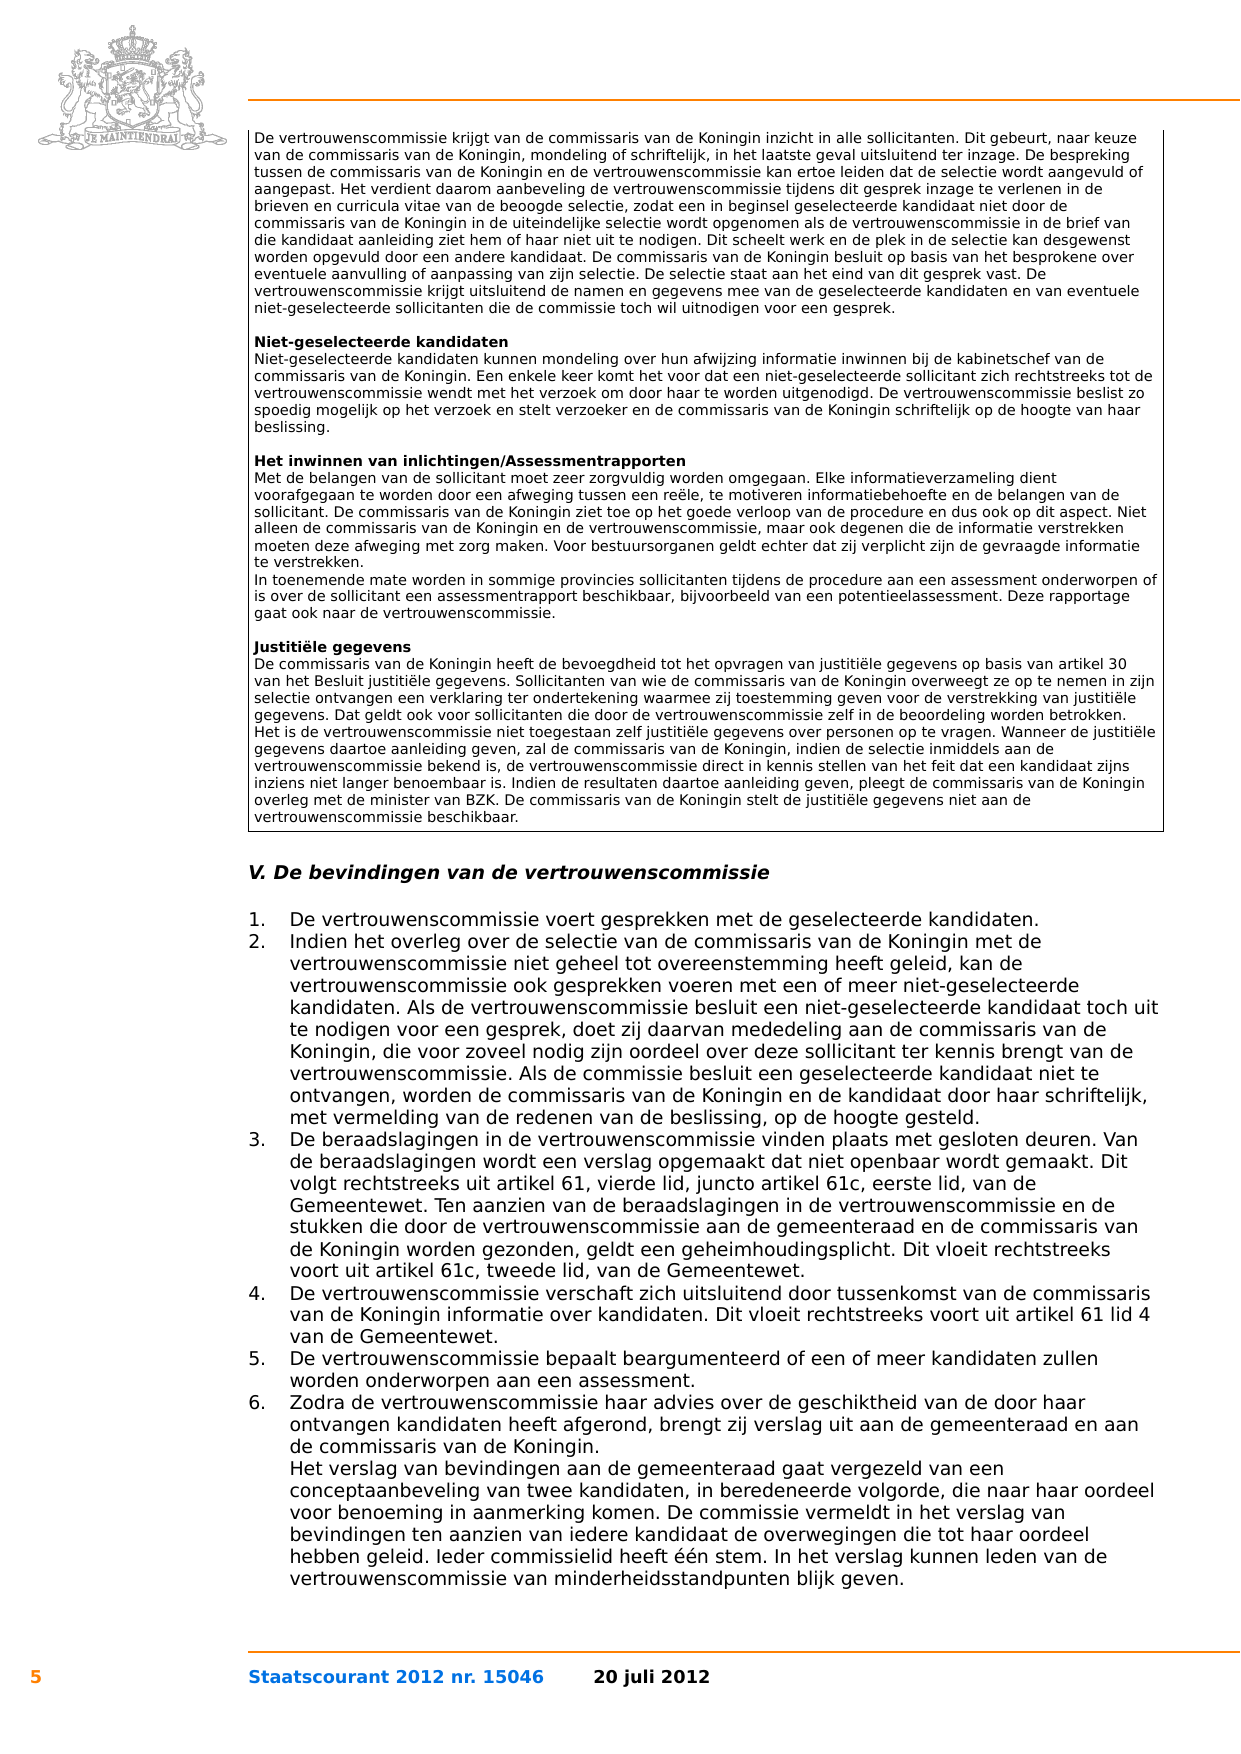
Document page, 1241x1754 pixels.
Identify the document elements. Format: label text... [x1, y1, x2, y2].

table_cell Justitiële gegevens [249, 639, 1163, 656]
table_cell Het inwinnen van inlichtingen/Assessmentrapporten [249, 453, 1163, 469]
text 5. De vertrouwenscommissie bepaalt beargumenteerd of een of meer kandidaten zullen worden onderworpen aan een assessment. [248, 1348, 1163, 1392]
text 2. Indien het overleg over de selectie van de commissaris van de Koningin met de vertrouwenscommissie niet geheel tot overeenstemming heeft geleid, kan de vertrouwenscommissie ook gesprekken voeren met een of meer niet-geselecteerde kandidaten. Als de vertrouwenscommissie besluit een niet-geselecteerde kandidaat toch uit te nodigen voor een gesprek, doet zij daarvan mededeling aan de commissaris van de Koningin, die voor zoveel nodig zijn oordeel over deze sollicitant ter kennis brengt van de vertrouwenscommissie. Als de commissie besluit een geselecteerde kandidaat niet te ontvangen, worden de commissaris van de Koningin en de kandidaat door haar schriftelijk, met vermelding van de redenen van de beslissing, op de hoogte gesteld. [248, 931, 1163, 1128]
text 4. De vertrouwenscommissie verschaft zich uitsluitend door tussenkomst van de commissaris van de Koningin informatie over kandidaten. Dit vloeit rechtstreeks voort uit artikel 61 lid 4 van de Gemeentewet. [248, 1282, 1163, 1348]
table_cell Niet-geselecteerde kandidaten kunnen mondeling over hun afwijzing informatie inwinnen bij de kabinetschef van de commissaris van de Koningin. Een enkele keer komt het voor dat een niet-geselecteerde sollicitant zich rechtstreeks tot de vertrouwenscommissie wendt met het verzoek om door haar te worden uitgenodigd. De vertrouwenscommissie beslist zo spoedig mogelijk op het verzoek en stelt verzoeker en de commissaris van de Koningin schriftelijk op de hoogte van haar beslissing. [249, 351, 1163, 436]
text 6. Zodra de vertrouwenscommissie haar advies over de geschiktheid van de door haar ontvangen kandidaten heeft afgerond, brengt zij verslag uit aan de gemeenteraad en aan de commissaris van de Koningin. [248, 1392, 1163, 1458]
table_cell Niet-geselecteerde kandidaten [249, 334, 1163, 351]
text 3. De beraadslagingen in de vertrouwenscommissie vinden plaats met gesloten deuren. Van de beraadslagingen wordt een verslag opgemaakt dat niet openbaar wordt gemaakt. Dit volgt rechtstreeks uit artikel 61, vierde lid, juncto artikel 61c, eerste lid, van de Gemeentewet. Ten aanzien van de beraadslagingen in de vertrouwenscommissie en de stukken die door de vertrouwenscommissie aan de gemeenteraad en de commissaris van de Koningin worden gezonden, geldt een geheimhoudingsplicht. Dit vloeit rechtstreeks voort uit artikel 61c, tweede lid, van de Gemeentewet. [248, 1128, 1163, 1282]
table_cell In toenemende mate worden in sommige provincies sollicitanten tijdens de procedure aan een assessment onderworpen of is over de sollicitant een assessmentrapport beschikbaar, bijvoorbeeld van een potentieelassessment. Deze rapportage gaat ook naar de vertrouwenscommissie. [249, 571, 1163, 622]
table_cell [249, 436, 1163, 452]
picture [38, 25, 227, 150]
text 1. De vertrouwenscommissie voert gesprekken met de geselecteerde kandidaten. [248, 909, 1163, 931]
subtitle V. De bevindingen van de vertrouwenscommissie [248, 862, 1163, 884]
text Het verslag van bevindingen aan de gemeenteraad gaat vergezeld van een conceptaanbeveling van twee kandidaten, in beredeneerde volgorde, die naar haar oordeel voor benoeming in aanmerking komen. De commissie vermeldt in het verslag van bevindingen ten aanzien van iedere kandidaat de overwegingen die tot haar oordeel hebben geleid. Ieder commissielid heeft één stem. In het verslag kunnen leden van de vertrouwenscommissie van minderheidsstandpunten blijk geven. [289, 1458, 1163, 1590]
table_cell De vertrouwenscommissie krijgt van de commissaris van de Koningin inzicht in alle sollicitanten. Dit gebeurt, naar keuze van de commissaris van de Koningin, mondeling of schriftelijk, in het laatste geval uitsluitend ter inzage. De bespreking tussen de commissaris van de Koningin en de vertrouwenscommissie kan ertoe leiden dat de selectie wordt aangevuld of aangepast. Het verdient daarom aanbeveling de vertrouwenscommissie tijdens dit gesprek inzage te verlenen in de brieven en curricula vitae van de beoogde selectie, zodat een in beginsel geselecteerde kandidaat niet door de commissaris van de Koningin in de uiteindelijke selectie wordt opgenomen als de vertrouwenscommissie in de brief van die kandidaat aanleiding ziet hem of haar niet uit te nodigen. Dit scheelt werk en de plek in de selectie kan desgewenst worden opgevuld door een andere kandidaat. De commissaris van de Koningin besluit op basis van het besprokene over eventuele aanvulling of aanpassing van zijn selectie. De selectie staat aan het eind van dit gesprek vast. De vertrouwenscommissie krijgt uitsluitend de namen en gegevens mee van de geselecteerde kandidaten en van eventuele niet-geselecteerde sollicitanten die de commissie toch wil uitnodigen voor een gesprek. [249, 130, 1163, 317]
table_cell Met de belangen van de sollicitant moet zeer zorgvuldig worden omgegaan. Elke informatieverzameling dient voorafgegaan te worden door een afweging tussen een reële, te motiveren informatiebehoefte en de belangen van de sollicitant. De commissaris van de Koningin ziet toe op het goede verloop van de procedure en dus ook op dit aspect. Niet alleen de commissaris van de Koningin en de vertrouwenscommissie, maar ook degenen die de informatie verstrekken moeten deze afweging met zorg maken. Voor bestuursorganen geldt echter dat zij verplicht zijn de gevraagde informatie te verstrekken. [249, 470, 1163, 571]
table_cell De commissaris van de Koningin heeft de bevoegdheid tot het opvragen van justitiële gegevens op basis van artikel 30 van het Besluit justitiële gegevens. Sollicitanten van wie de commissaris van de Koningin overweegt ze op te nemen in zijn selectie ontvangen een verklaring ter ondertekening waarmee zij toestemming geven voor de verstrekking van justitiële gegevens. Dat geldt ook voor sollicitanten die door de vertrouwenscommissie zelf in de beoordeling worden betrokken. Het is de vertrouwenscommissie niet toegestaan zelf justitiële gegevens over personen op te vragen. Wanneer de justitiële gegevens daartoe aanleiding geven, zal de commissaris van de Koningin, indien de selectie inmiddels aan de vertrouwenscommissie bekend is, de vertrouwenscommissie direct in kennis stellen van het feit dat een kandidaat zijns inziens niet langer benoembaar is. Indien de resultaten daartoe aanleiding geven, pleegt de commissaris van de Koningin overleg met de minister van BZK. De commissaris van de Koningin stelt de justitiële gegevens niet aan de vertrouwenscommissie beschikbaar. [249, 656, 1163, 831]
table_cell [249, 317, 1163, 334]
table_cell [249, 622, 1163, 639]
